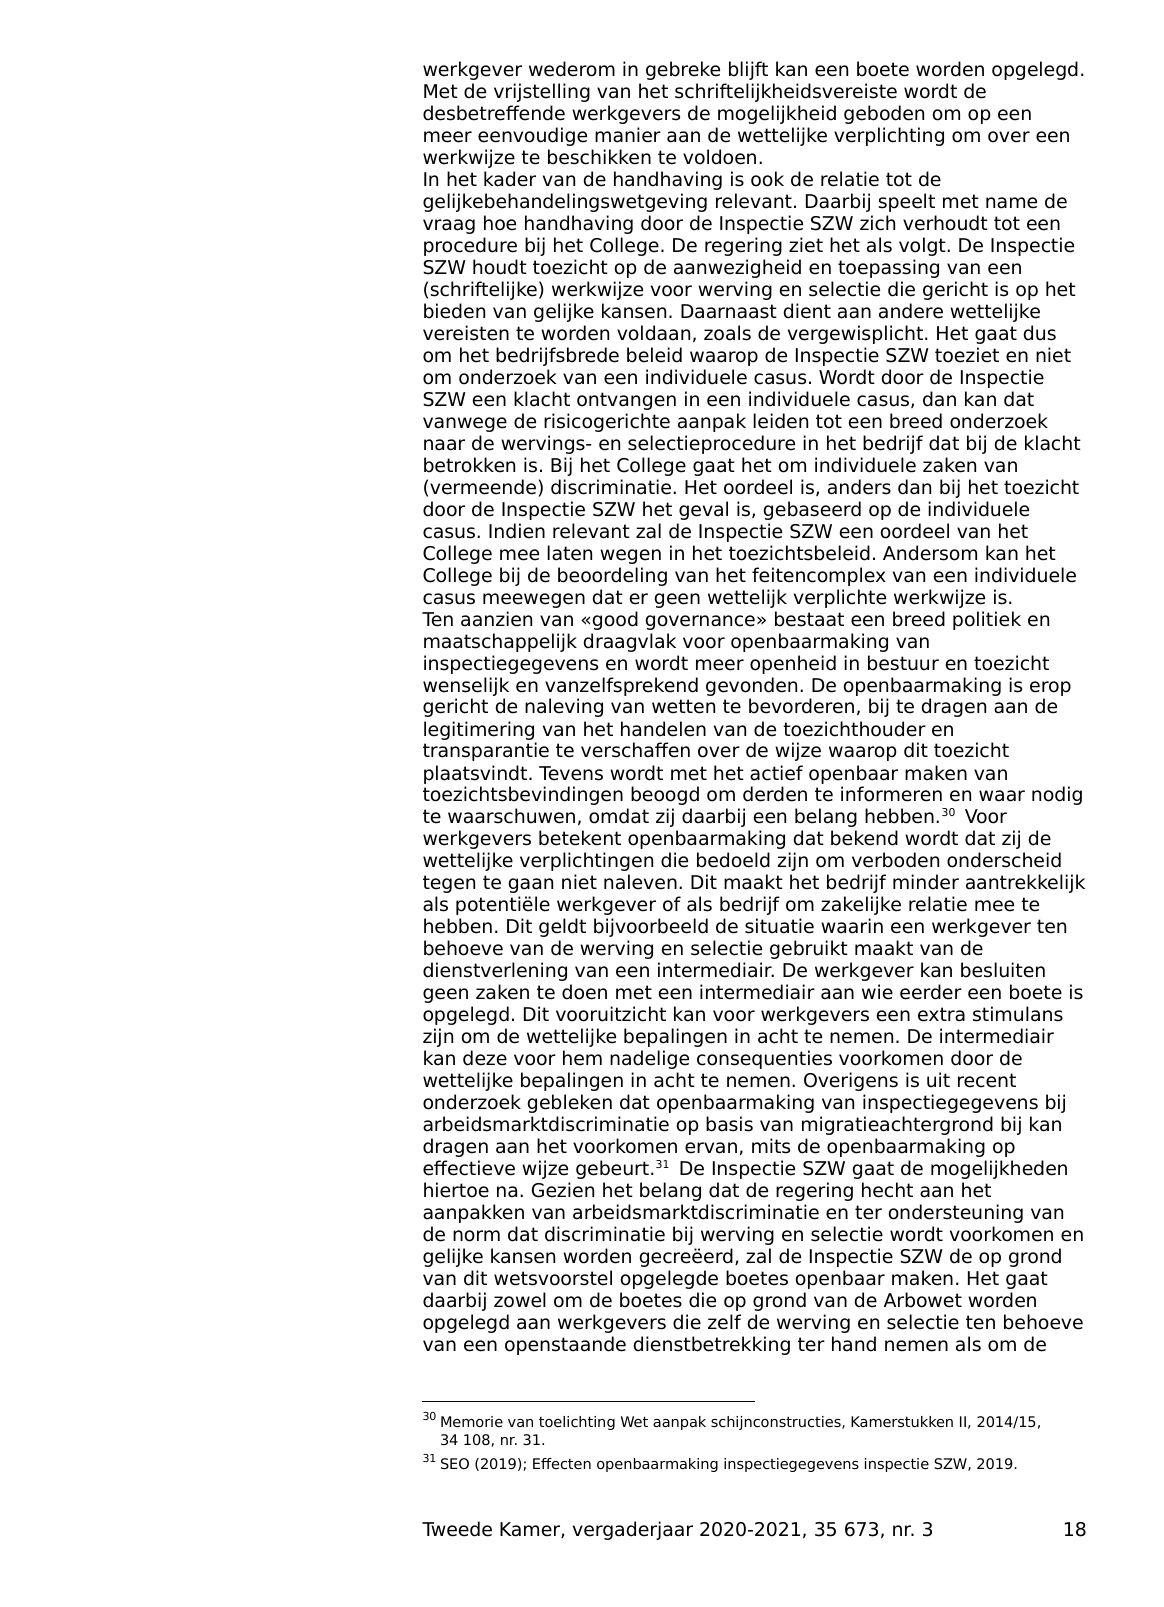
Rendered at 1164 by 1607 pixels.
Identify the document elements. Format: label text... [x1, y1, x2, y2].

text werkgever wederom in gebreke blijft kan een boete worden opgelegd. Met de vrijstelling van het schriftelijkheidsvereiste wordt de desbetreffende werkgevers de mogelijkheid geboden om op een meer eenvoudige manier aan de wettelijke verplichting om over een werkwijze te beschikken te voldoen. [422, 59, 1087, 169]
text SEO (2019); Effecten openbaarmaking inspectiegegevens inspectie SZW, 2019. [422, 1452, 1087, 1474]
text In het kader van de handhaving is ook de relatie tot de gelijkebehandelingswetgeving relevant. Daarbij speelt met name de vraag hoe handhaving door de Inspectie SZW zich verhoudt tot een procedure bij het College. De regering ziet het als volgt. De Inspectie SZW houdt toezicht op de aanwezigheid en toepassing van een (schriftelijke) werkwijze voor werving en selectie die gericht is op het bieden van gelijke kansen. Daarnaast dient aan andere wettelijke vereisten te worden voldaan, zoals de vergewisplicht. Het gaat dus om het bedrijfsbrede beleid waarop de Inspectie SZW toeziet en niet om onderzoek van een individuele casus. Wordt door de Inspectie SZW een klacht ontvangen in een individuele casus, dan kan dat vanwege de risicogerichte aanpak leiden tot een breed onderzoek naar de wervings- en selectieprocedure in het bedrijf dat bij de klacht betrokken is. Bij het College gaat het om individuele zaken van (vermeende) discriminatie. Het oordeel is, anders dan bij het toezicht door de Inspectie SZW het geval is, gebaseerd op de individuele casus. Indien relevant zal de Inspectie SZW een oordeel van het College mee laten wegen in het toezichtsbeleid. Andersom kan het College bij de beoordeling van het feitencomplex van een individuele casus meewegen dat er geen wettelijk verplichte werkwijze is. [422, 169, 1087, 608]
text Ten aanzien van «good governance» bestaat een breed politiek en maatschappelijk draagvlak voor openbaarmaking van inspectiegegevens en wordt meer openheid in bestuur en toezicht wenselijk en vanzelfsprekend gevonden. De openbaarmaking is erop gericht de naleving van wetten te bevorderen, bij te dragen aan de legitimering van het handelen van de toezichthouder en transparantie te verschaffen over de wijze waarop dit toezicht plaatsvindt. Tevens wordt met het actief openbaar maken van toezichtsbevindingen beoogd om derden te informeren en waar nodig te waarschuwen, omdat zij daarbij een belang hebben. Voor werkgevers betekent openbaarmaking dat bekend wordt dat zij de wettelijke verplichtingen die bedoeld zijn om verboden onderscheid tegen te gaan niet naleven. Dit maakt het bedrijf minder aantrekkelijk als potentiële werkgever of als bedrijf om zakelijke relatie mee te hebben. Dit geldt bijvoorbeeld de situatie waarin een werkgever ten behoeve van de werving en selectie gebruikt maakt van de dienstverlening van een intermediair. De werkgever kan besluiten geen zaken te doen met een intermediair aan wie eerder een boete is opgelegd. Dit vooruitzicht kan voor werkgevers een extra stimulans zijn om de wettelijke bepalingen in acht te nemen. De intermediair kan deze voor hem nadelige consequenties voorkomen door de wettelijke bepalingen in acht te nemen. Overigens is uit recent onderzoek gebleken dat openbaarmaking van inspectiegegevens bij arbeidsmarktdiscriminatie op basis van migratieachtergrond bij kan dragen aan het voorkomen ervan, mits de openbaarmaking op effectieve wijze gebeurt. De Inspectie SZW gaat de mogelijkheden hiertoe na. Gezien het belang dat de regering hecht aan het aanpakken van arbeidsmarktdiscriminatie en ter ondersteuning van de norm dat discriminatie bij werving en selectie wordt voorkomen en gelijke kansen worden gecreëerd, zal de Inspectie SZW de op grond van dit wetsvoorstel opgelegde boetes openbaar maken. Het gaat daarbij zowel om de boetes die op grond van de Arbowet worden opgelegd aan werkgevers die zelf de werving en selectie ten behoeve van een openstaande dienstbetrekking ter hand nemen als om de [422, 608, 1087, 1356]
text Memorie van toelichting Wet aanpak schijnconstructies, Kamerstukken II, 2014/15, 34 108, nr. 31. [422, 1410, 1087, 1449]
